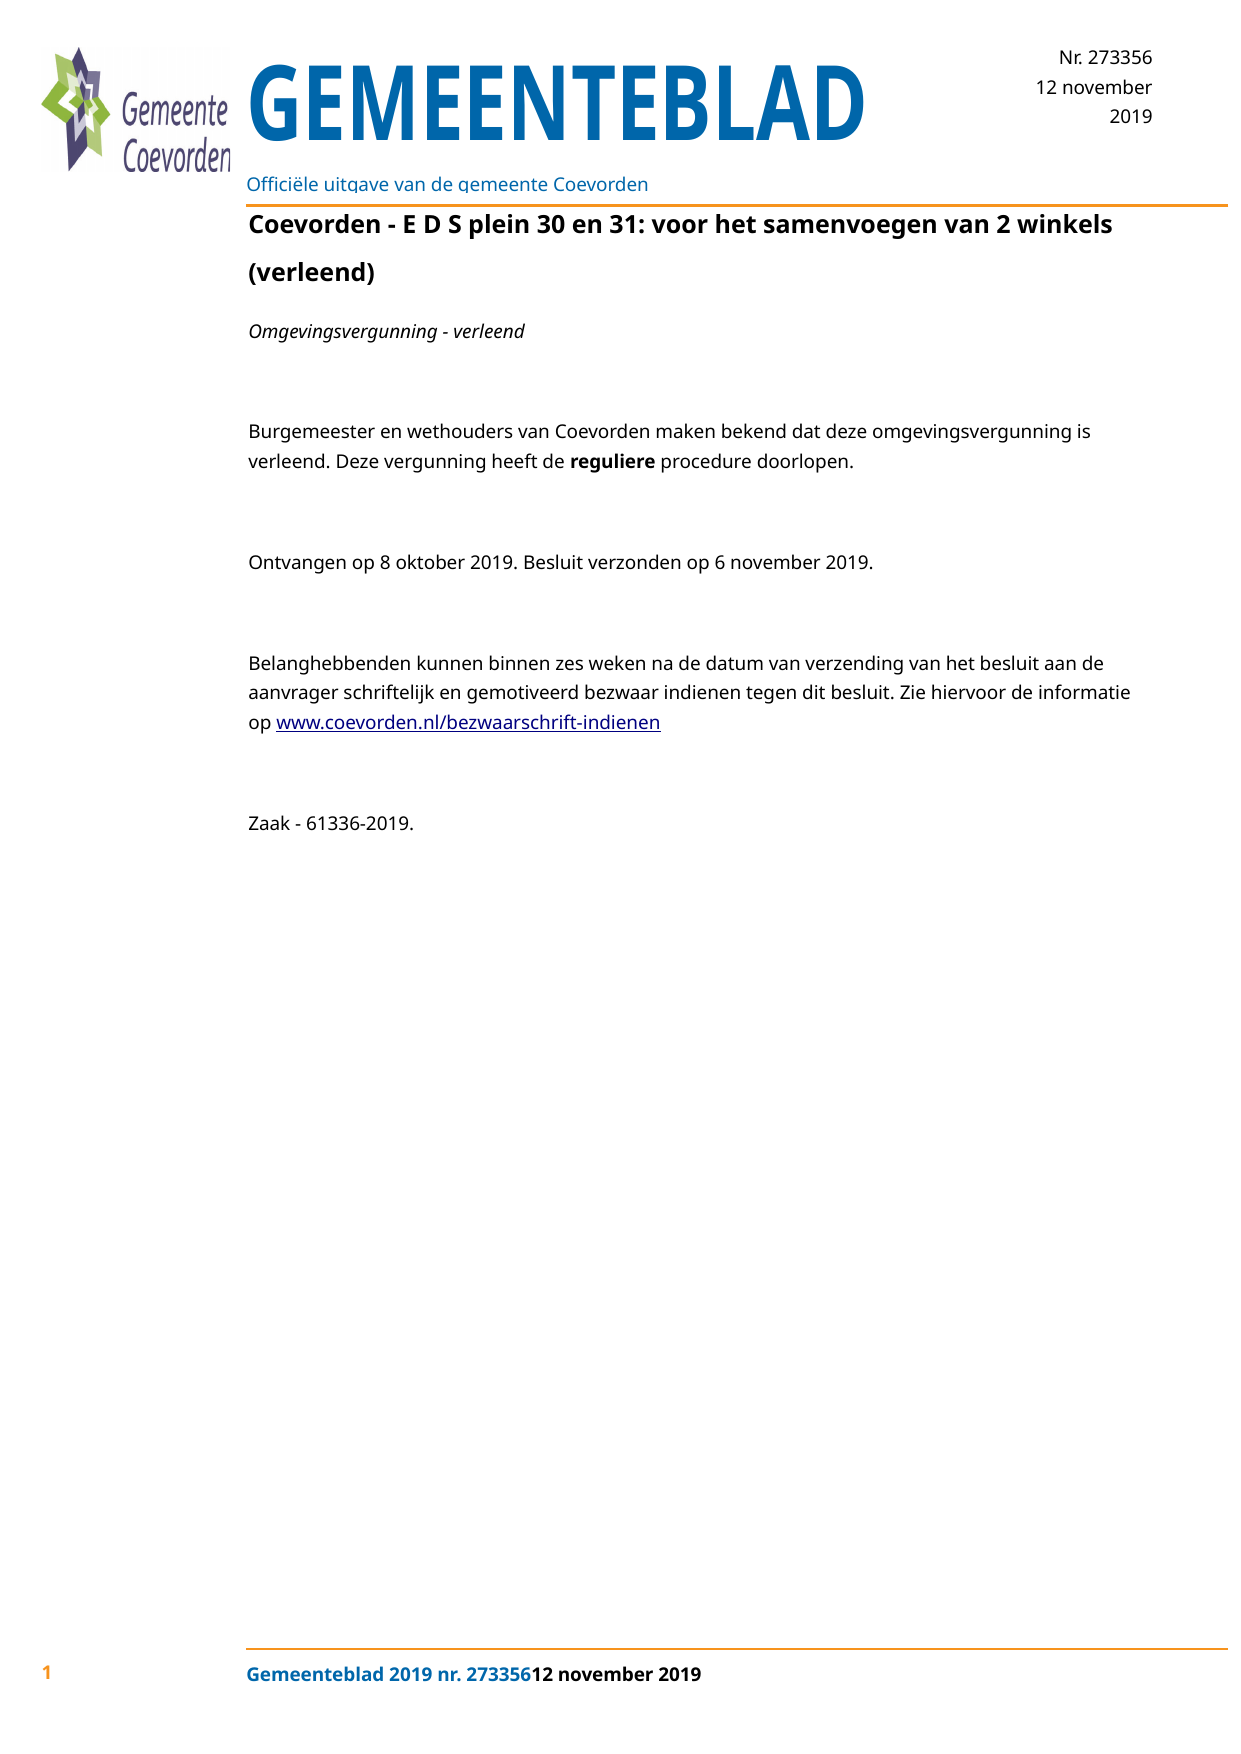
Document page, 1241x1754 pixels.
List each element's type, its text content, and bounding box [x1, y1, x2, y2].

text Coevorden - E D S plein 30 en 31: voor het samenvoegen van 2 winkels (verleend) [248, 207, 1152, 288]
text Ontvangen op 8 oktober 2019. Besluit verzonden op 6 november 2019. [248, 549, 1152, 575]
text Burgemeester en wethouders van Coevorden maken bekend dat deze omgevingsvergunning is verleend. Deze vergunning heeft de reguliere procedure doorlopen. [248, 419, 1152, 474]
text Belanghebbenden kunnen binnen zes weken na de datum van verzending van het besluit aan de aanvrager schriftelijk en gemotiveerd bezwaar indienen tegen dit besluit. Zie hiervoor de informatie op www.coevorden.nl/bezwaarschrift-indienen [248, 650, 1152, 735]
text Omgevingsvergunning - verleend [248, 318, 1152, 344]
picture [41, 47, 231, 172]
text Zaak - 61336-2019. [248, 810, 1152, 836]
